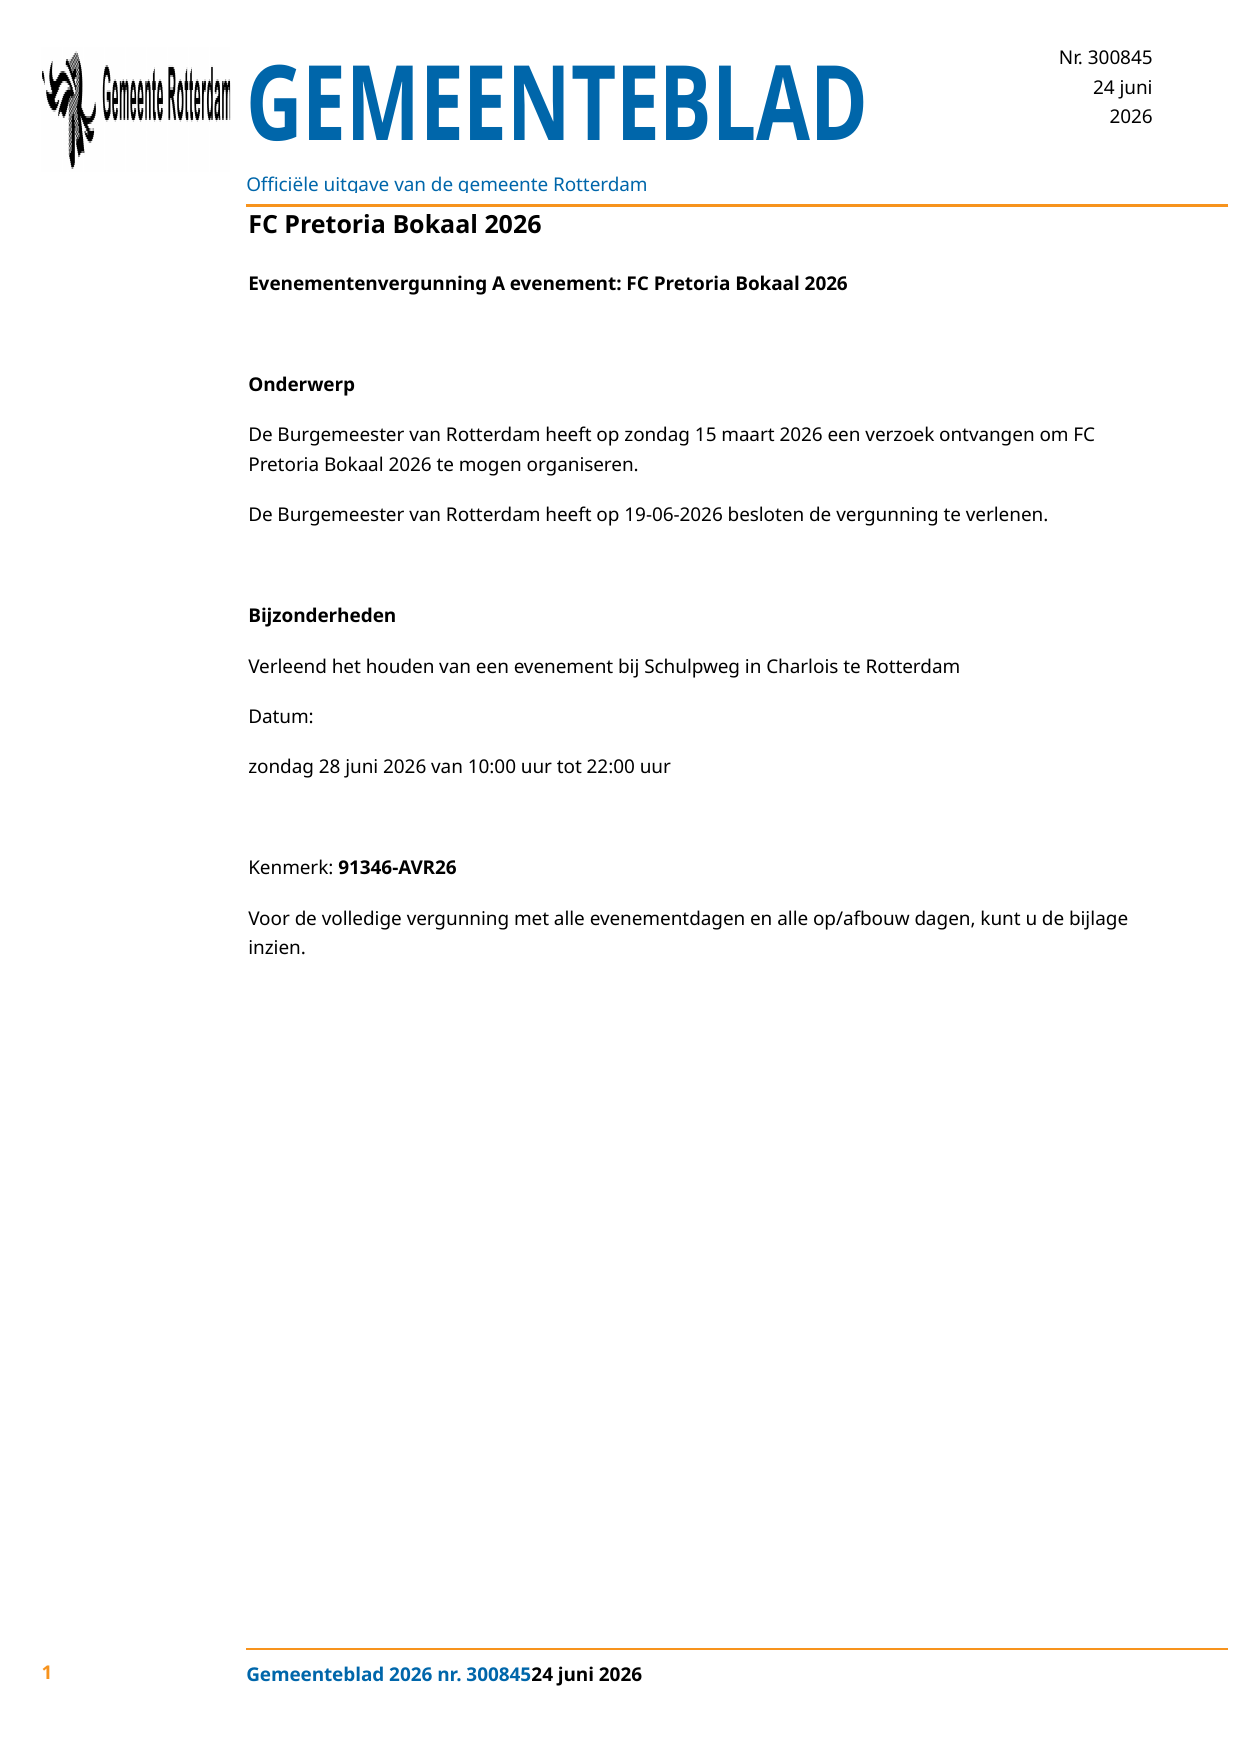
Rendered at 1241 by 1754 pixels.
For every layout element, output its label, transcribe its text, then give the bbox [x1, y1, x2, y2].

text Bijzonderheden [248, 602, 1152, 628]
picture [41, 47, 231, 172]
text Evenementenvergunning A evenement: FC Pretoria Bokaal 2026 [248, 270, 1152, 296]
text Datum: [248, 703, 1152, 729]
text Voor de volledige vergunning met alle evenementdagen en alle op/afbouw dagen, kunt u de bijlage inzien. [248, 905, 1152, 960]
text FC Pretoria Bokaal 2026 [248, 207, 1152, 241]
text zondag 28 juni 2026 van 10:00 uur tot 22:00 uur [248, 754, 1152, 779]
text Verleend het houden van een evenement bij Schulpweg in Charlois te Rotterdam [248, 653, 1152, 678]
text Kenmerk: 91346-AVR26 [248, 854, 1152, 880]
text De Burgemeester van Rotterdam heeft op 19-06-2026 besloten de vergunning te verlenen. [248, 502, 1152, 527]
text Onderwerp [248, 371, 1152, 397]
text De Burgemeester van Rotterdam heeft op zondag 15 maart 2026 een verzoek ontvangen om FC Pretoria Bokaal 2026 te mogen organiseren. [248, 422, 1152, 477]
